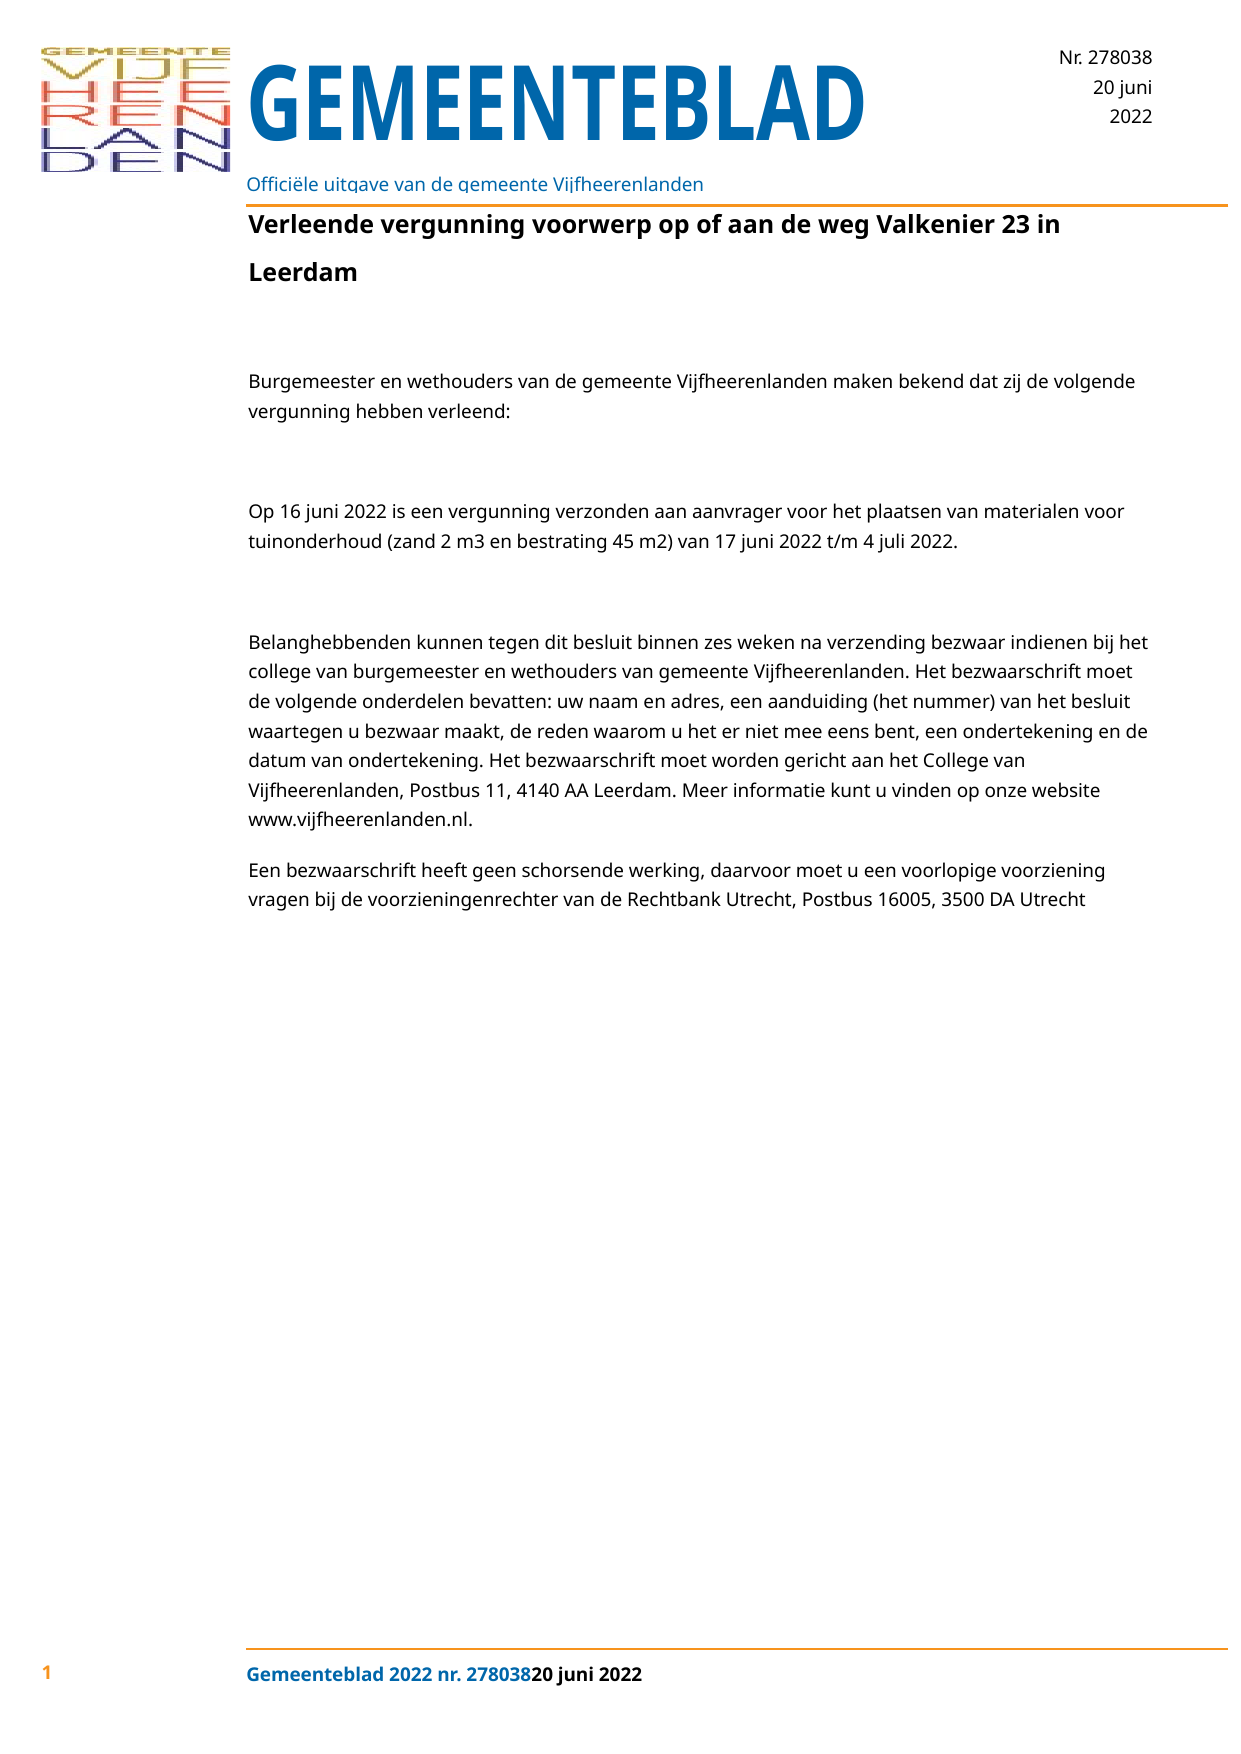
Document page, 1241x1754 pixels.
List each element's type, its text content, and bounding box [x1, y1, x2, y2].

text Verleende vergunning voorwerp op of aan de weg Valkenier 23 in Leerdam [248, 207, 1152, 288]
text Een bezwaarschrift heeft geen schorsende werking, daarvoor moet u een voorlopige voorziening vragen bij de voorzieningenrechter van de Rechtbank Utrecht, Postbus 16005, 3500 DA Utrecht [248, 857, 1152, 912]
picture [41, 47, 231, 172]
text Op 16 juni 2022 is een vergunning verzonden aan aanvrager voor het plaatsen van materialen voor tuinonderhoud (zand 2 m3 en bestrating 45 m2) van 17 juni 2022 t/m 4 juli 2022. [248, 499, 1152, 554]
text Burgemeester en wethouders van de gemeente Vijfheerenlanden maken bekend dat zij de volgende vergunning hebben verleend: [248, 368, 1152, 424]
text Belanghebbenden kunnen tegen dit besluit binnen zes weken na verzending bezwaar indienen bij het college van burgemeester en wethouders van gemeente Vijfheerenlanden. Het bezwaarschrift moet de volgende onderdelen bevatten: uw naam en adres, een aanduiding (het nummer) van het besluit waartegen u bezwaar maakt, de reden waarom u het er niet mee eens bent, een ondertekening en de datum van ondertekening. Het bezwaarschrift moet worden gericht aan het College van Vijfheerenlanden, Postbus 11, 4140 AA Leerdam. Meer informatie kunt u vinden op onze website www.vijfheerenlanden.nl. [248, 629, 1152, 832]
